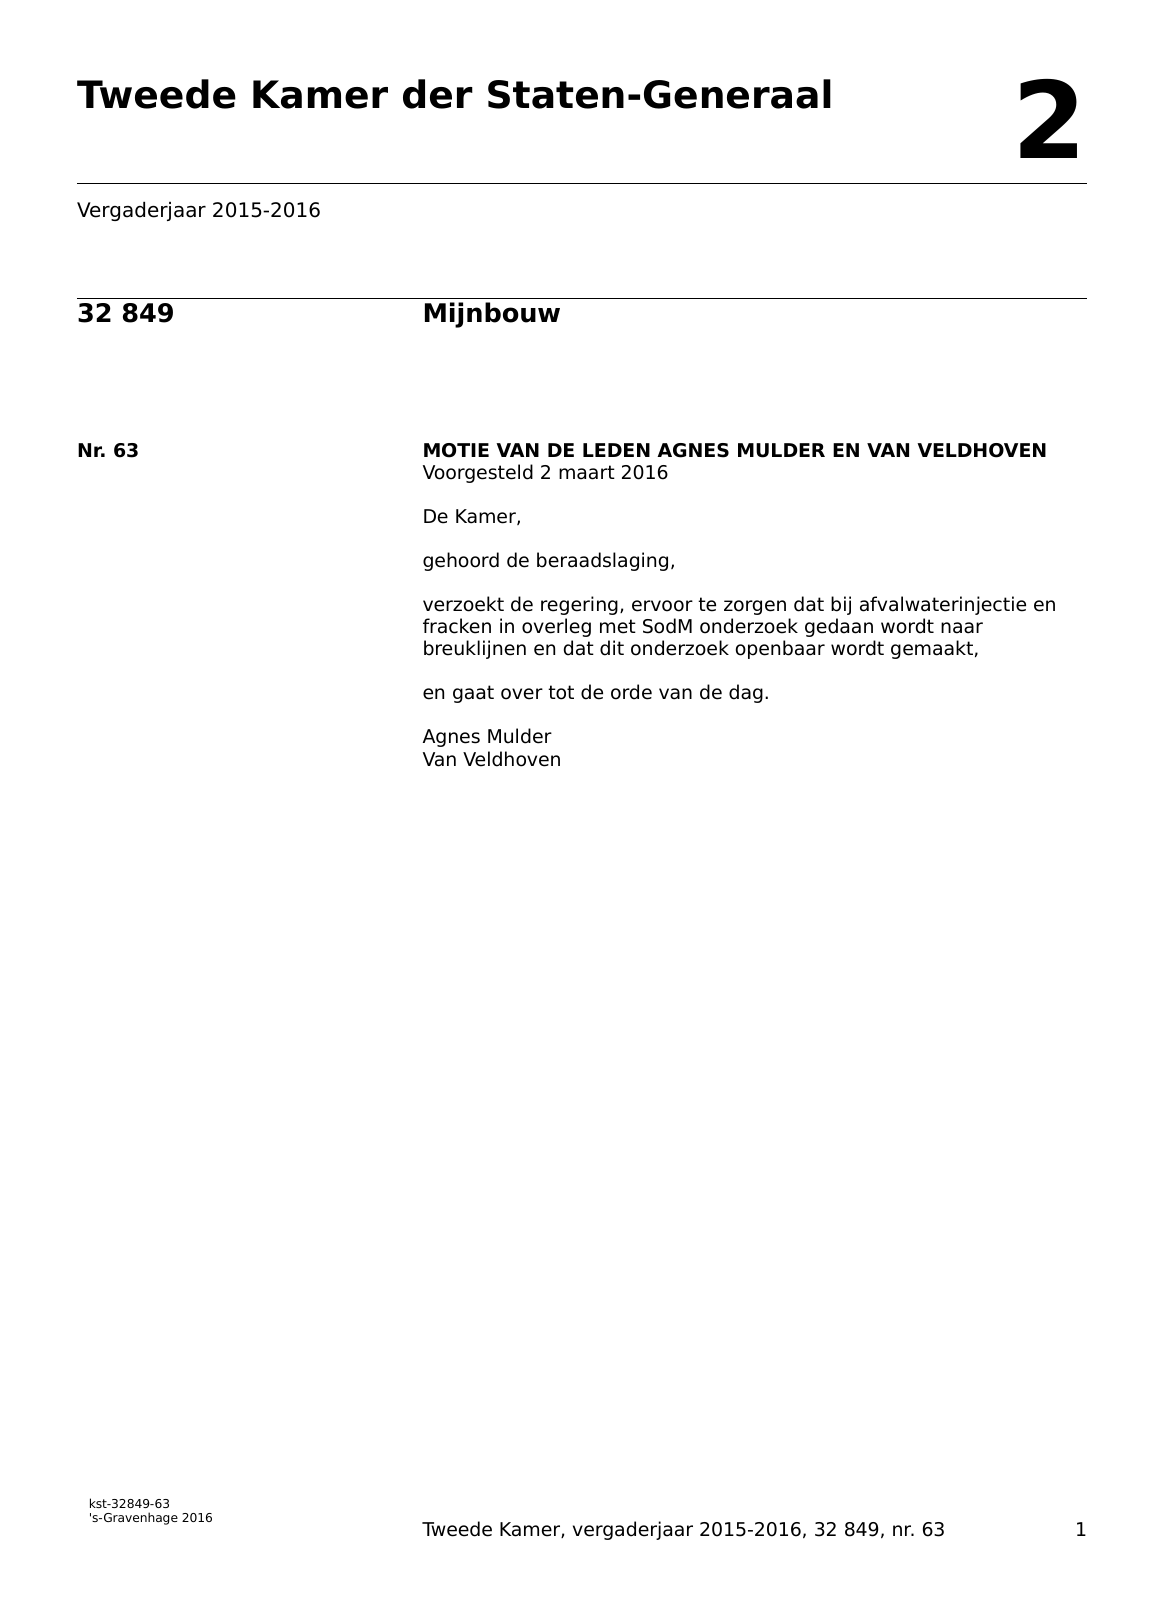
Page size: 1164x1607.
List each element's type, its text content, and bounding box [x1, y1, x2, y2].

subtitle Nr. 63 MOTIE VAN DE LEDEN AGNES MULDER EN VAN VELDHOVEN [77, 440, 1087, 462]
text Van Veldhoven [422, 748, 1087, 770]
text Agnes Mulder [422, 726, 1087, 748]
text en gaat over tot de orde van de dag. [422, 682, 1087, 704]
text verzoekt de regering, ervoor te zorgen dat bij afvalwaterinjectie en fracken in overleg met SodM onderzoek gedaan wordt naar breuklijnen en dat dit onderzoek openbaar wordt gemaakt, [422, 594, 1087, 660]
table_header 2 [886, 59, 1087, 183]
table_header Tweede Kamer der Staten-Generaal [77, 59, 886, 183]
text 's-Gravenhage 2016 [88, 1511, 323, 1525]
text gehoord de beraadslaging, [422, 550, 1087, 572]
table_cell Vergaderjaar 2015-2016 [77, 184, 1087, 298]
text kst-32849-63 [88, 1497, 323, 1511]
text Voorgesteld 2 maart 2016 [422, 462, 1087, 484]
text De Kamer, [422, 506, 1087, 528]
subtitle 32 849 Mijnbouw [77, 299, 1087, 329]
